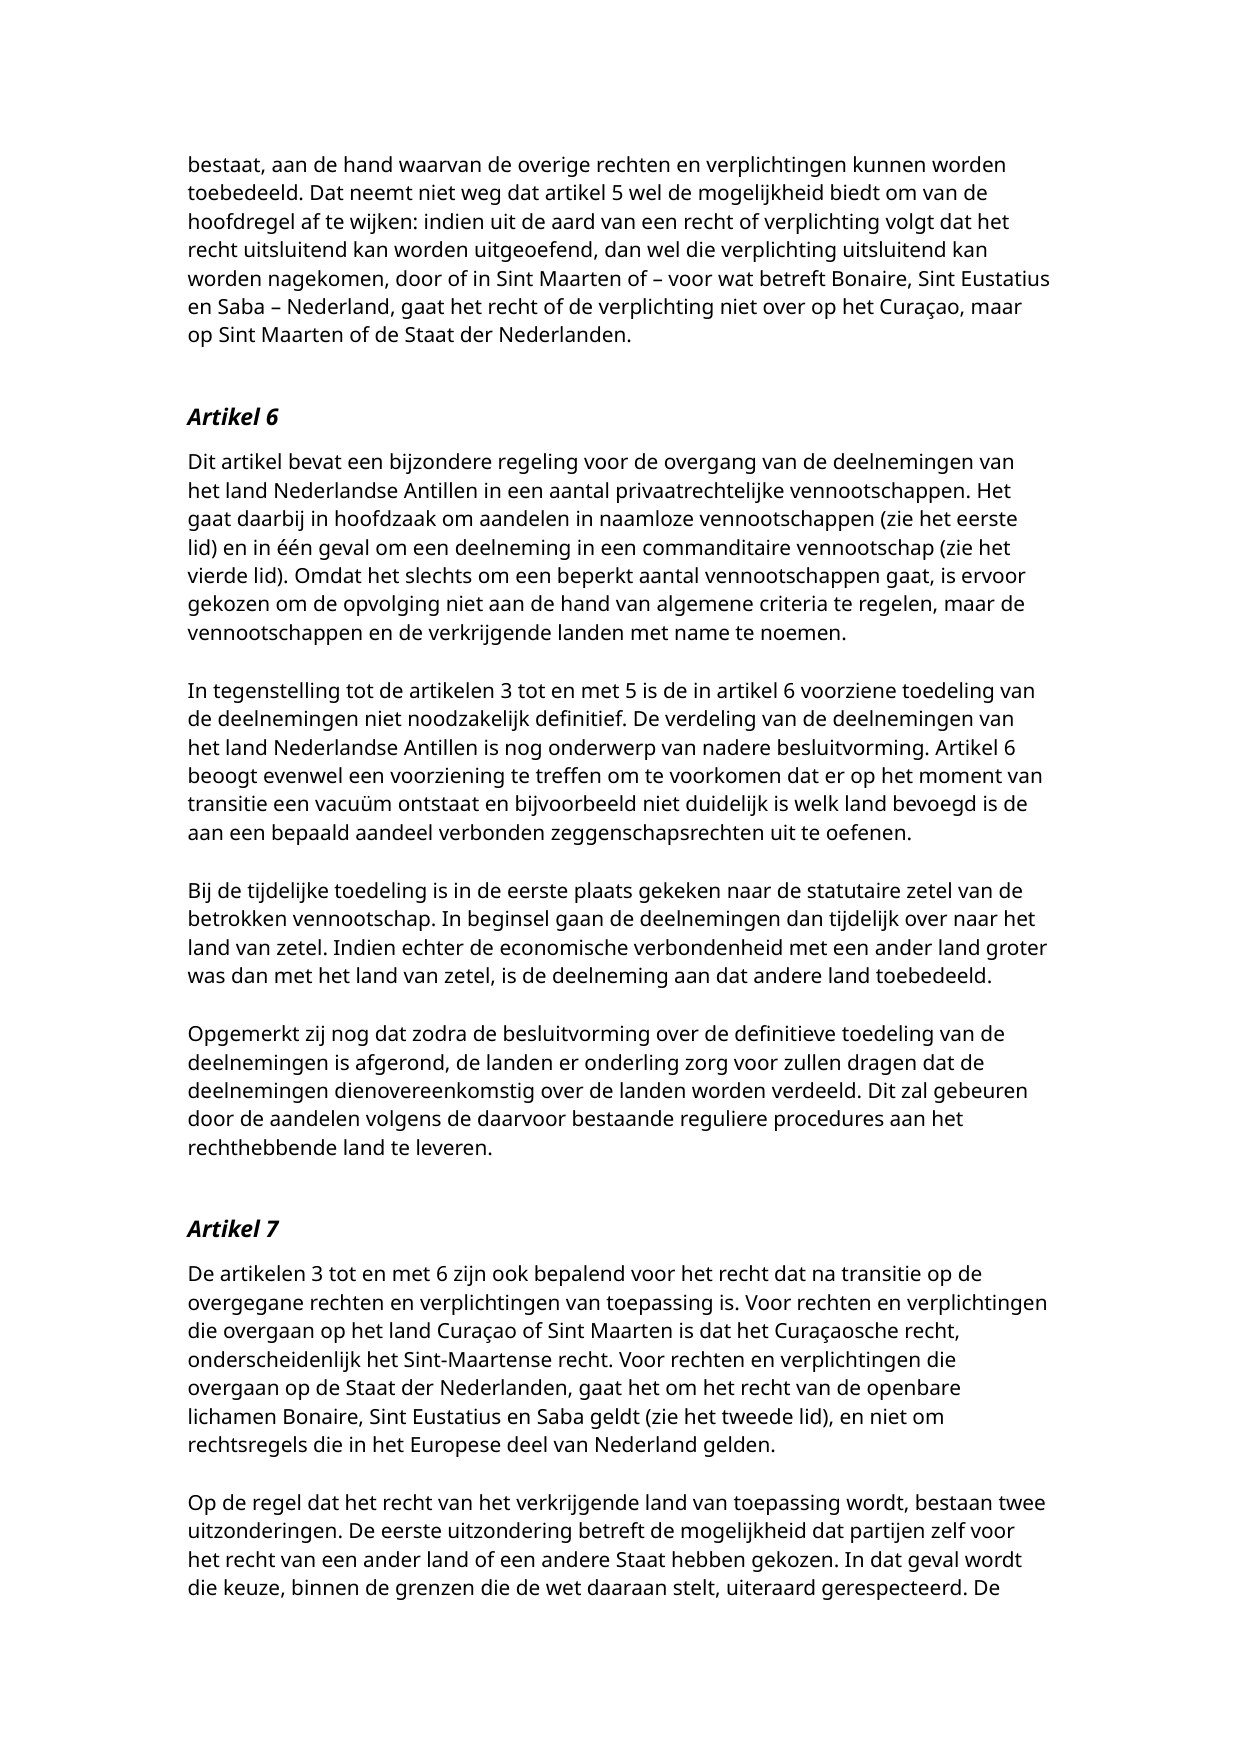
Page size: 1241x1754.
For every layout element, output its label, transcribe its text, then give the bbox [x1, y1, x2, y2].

text Bij de tijdelijke toedeling is in de eerste plaats gekeken naar de statutaire zetel van de betrokken vennootschap. In beginsel gaan de deelnemingen dan tijdelijk over naar het land van zetel. Indien echter de economische verbondenheid met een ander land groter was dan met het land van zetel, is de deelneming aan dat andere land toebedeeld. [187, 876, 1053, 990]
text Op de regel dat het recht van het verkrijgende land van toepassing wordt, bestaan twee uitzonderingen. De eerste uitzondering betreft de mogelijkheid dat partijen zelf voor het recht van een ander land of een andere Staat hebben gekozen. In dat geval wordt die keuze, binnen de grenzen die de wet daaraan stelt, uiteraard gerespecteerd. De [187, 1488, 1053, 1602]
text bestaat, aan de hand waarvan de overige rechten en verplichtingen kunnen worden toebedeeld. Dat neemt niet weg dat artikel 5 wel de mogelijkheid biedt om van de hoofdregel af te wijken: indien uit de aard van een recht of verplichting volgt dat het recht uitsluitend kan worden uitgeoefend, dan wel die verplichting uitsluitend kan worden nagekomen, door of in Sint Maarten of – voor wat betreft Bonaire, Sint Eustatius en Saba – Nederland, gaat het recht of de verplichting niet over op het Curaçao, maar op Sint Maarten of de Staat der Nederlanden. [187, 150, 1053, 349]
text In tegenstelling tot de artikelen 3 tot en met 5 is de in artikel 6 voorziene toedeling van de deelnemingen niet noodzakelijk definitief. De verdeling van de deelnemingen van het land Nederlandse Antillen is nog onderwerp van nadere besluitvorming. Artikel 6 beoogt evenwel een voorziening te treffen om te voorkomen dat er op het moment van transitie een vacuüm ontstaat en bijvoorbeeld niet duidelijk is welk land bevoegd is de aan een bepaald aandeel verbonden zeggenschapsrechten uit te oefenen. [187, 676, 1053, 846]
text De artikelen 3 tot en met 6 zijn ook bepalend voor het recht dat na transitie op de overgegane rechten en verplichtingen van toepassing is. Voor rechten en verplichtingen die overgaan op het land Curaçao of Sint Maarten is dat het Curaçaosche recht, onderscheidenlijk het Sint-Maartense recht. Voor rechten en verplichtingen die overgaan op de Staat der Nederlanden, gaat het om het recht van de openbare lichamen Bonaire, Sint Eustatius en Saba geldt (zie het tweede lid), en niet om rechtsregels die in het Europese deel van Nederland gelden. [187, 1259, 1053, 1459]
text Dit artikel bevat een bijzondere regeling voor de overgang van de deelnemingen van het land Nederlandse Antillen in een aantal privaatrechtelijke vennootschappen. Het gaat daarbij in hoofdzaak om aandelen in naamloze vennootschappen (zie het eerste lid) en in één geval om een deelneming in een commanditaire vennootschap (zie het vierde lid). Omdat het slechts om een beperkt aantal vennootschappen gaat, is ervoor gekozen om de opvolging niet aan de hand van algemene criteria te regelen, maar de vennootschappen en de verkrijgende landen met name te noemen. [187, 447, 1053, 646]
subtitle Artikel 7 [187, 1213, 1053, 1244]
text Opgemerkt zij nog dat zodra de besluitvorming over de definitieve toedeling van de deelnemingen is afgerond, de landen er onderling zorg voor zullen dragen dat de deelnemingen dienovereenkomstig over de landen worden verdeeld. Dit zal gebeuren door de aandelen volgens de daarvoor bestaande reguliere procedures aan het rechthebbende land te leveren. [187, 1019, 1053, 1161]
subtitle Artikel 6 [187, 401, 1053, 432]
